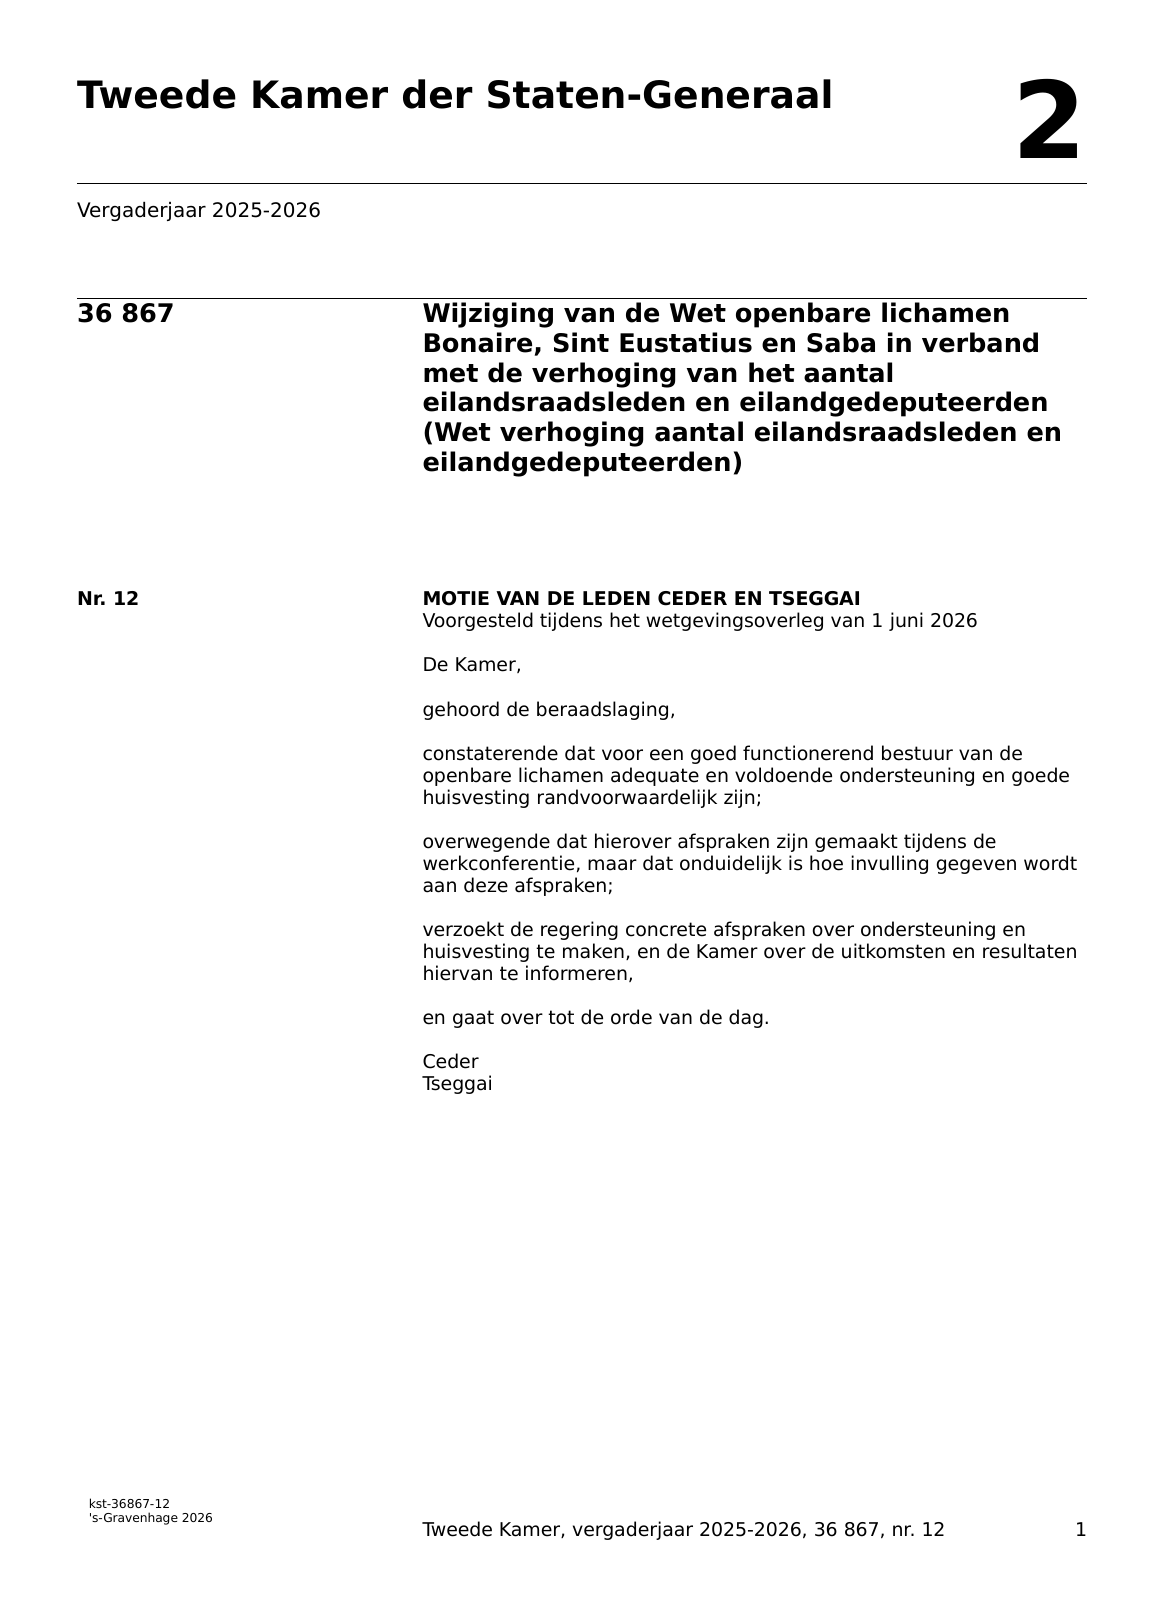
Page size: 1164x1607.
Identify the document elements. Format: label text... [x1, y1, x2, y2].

text 's-Gravenhage 2026 [88, 1511, 323, 1525]
text en gaat over tot de orde van de dag. [422, 1007, 1087, 1029]
text overwegende dat hierover afspraken zijn gemaakt tijdens de werkconferentie, maar dat onduidelijk is hoe invulling gegeven wordt aan deze afspraken; [422, 831, 1087, 897]
text Ceder [422, 1051, 1087, 1073]
table_cell Vergaderjaar 2025-2026 [77, 184, 1087, 298]
table_header Tweede Kamer der Staten-Generaal [77, 59, 886, 183]
subtitle 36 867 Wijziging van de Wet openbare lichamen Bonaire, Sint Eustatius en Saba in verband met de verhoging van het aantal eilandsraadsleden en eilandgedeputeerden (Wet verhoging aantal eilandsraadsleden en eilandgedeputeerden) [77, 299, 1087, 477]
text De Kamer, [422, 654, 1087, 676]
text constaterende dat voor een goed functionerend bestuur van de openbare lichamen adequate en voldoende ondersteuning en goede huisvesting randvoorwaardelijk zijn; [422, 743, 1087, 808]
text Voorgesteld tijdens het wetgevingsoverleg van 1 juni 2026 [422, 610, 1087, 632]
text gehoord de beraadslaging, [422, 698, 1087, 720]
table_header 2 [886, 59, 1087, 183]
subtitle Nr. 12 MOTIE VAN DE LEDEN CEDER EN TSEGGAI [77, 588, 1087, 610]
text verzoekt de regering concrete afspraken over ondersteuning en huisvesting te maken, en de Kamer over de uitkomsten en resultaten hiervan te informeren, [422, 919, 1087, 985]
text Tseggai [422, 1073, 1087, 1095]
text kst-36867-12 [88, 1497, 323, 1511]
